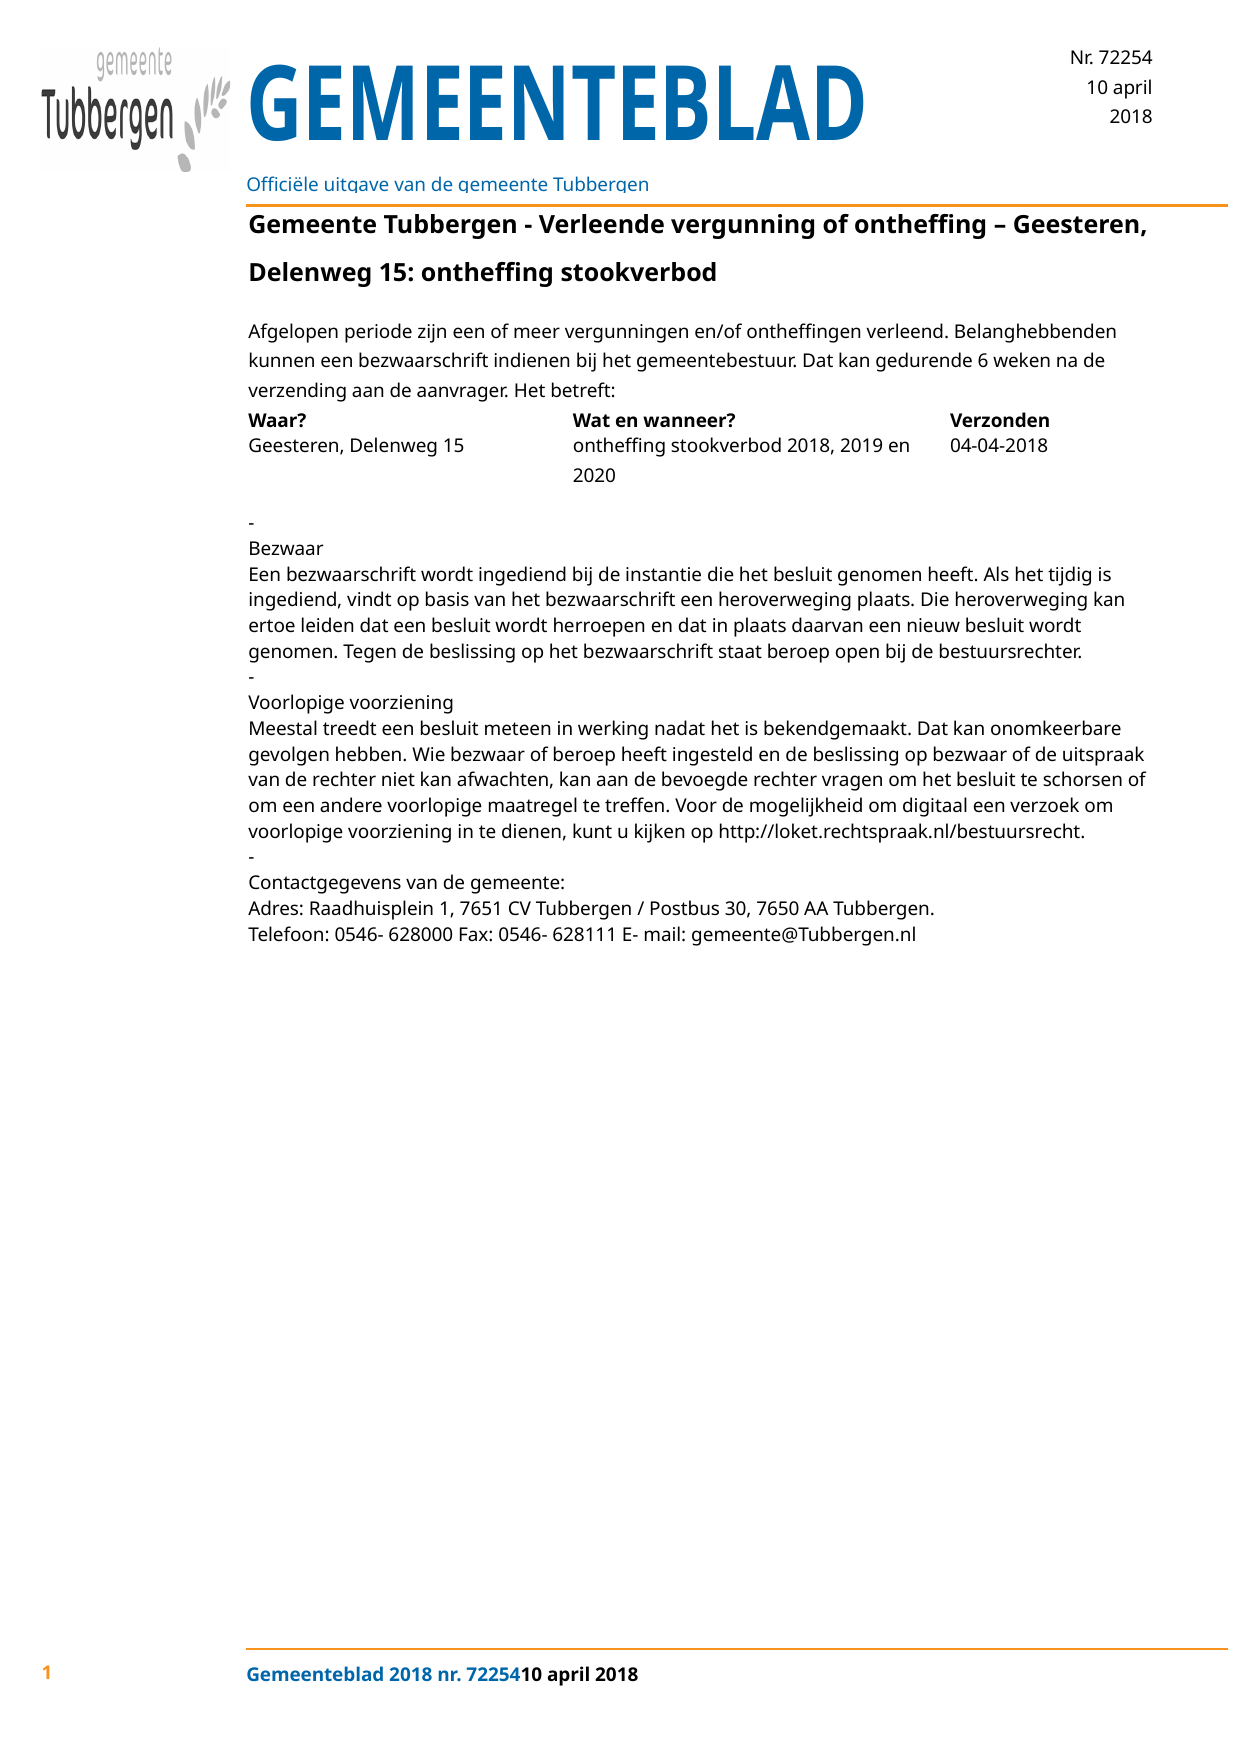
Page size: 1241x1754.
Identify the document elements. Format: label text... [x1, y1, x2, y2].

picture [41, 47, 231, 172]
text Contactgegevens van de gemeente: [248, 869, 1152, 895]
text Bezwaar [248, 535, 1152, 561]
table_header Waar? [248, 407, 573, 432]
table_header Wat en wanneer? [573, 407, 950, 432]
table_cell 04-04-2018 [950, 433, 1152, 488]
table_cell Geesteren, Delenweg 15 [248, 433, 573, 488]
text Afgelopen periode zijn een of meer vergunningen en/of ontheffingen verleend. Belanghebbenden kunnen een bezwaarschrift indienen bij het gemeentebestuur. Dat kan gedurende 6 weken na de verzending aan de aanvrager. Het betreft: [248, 318, 1152, 403]
text - [248, 844, 1152, 869]
text Telefoon: 0546- 628000 Fax: 0546- 628111 E- mail: gemeente@Tubbergen.nl [248, 921, 1152, 947]
text Voorlopige voorziening [248, 689, 1152, 715]
text Adres: Raadhuisplein 1, 7651 CV Tubbergen / Postbus 30, 7650 AA Tubbergen. [248, 895, 1152, 921]
text Gemeente Tubbergen - Verleende vergunning of ontheffing – Geesteren, Delenweg 15: ontheffing stookverbod [248, 207, 1152, 288]
text Een bezwaarschrift wordt ingediend bij de instantie die het besluit genomen heeft. Als het tijdig is ingediend, vindt op basis van het bezwaarschrift een heroverweging plaats. Die heroverweging kan ertoe leiden dat een besluit wordt herroepen en dat in plaats daarvan een nieuw besluit wordt genomen. Tegen de beslissing op het bezwaarschrift staat beroep open bij de bestuursrechter. [248, 561, 1152, 664]
text - [248, 509, 1152, 535]
table_header Verzonden [950, 407, 1152, 432]
text Meestal treedt een besluit meteen in werking nadat het is bekendgemaakt. Dat kan onomkeerbare gevolgen hebben. Wie bezwaar of beroep heeft ingesteld en de beslissing op bezwaar of de uitspraak van de rechter niet kan afwachten, kan aan de bevoegde rechter vragen om het besluit te schorsen of om een andere voorlopige maatregel te treffen. Voor de mogelijkheid om digitaal een verzoek om voorlopige voorziening in te dienen, kunt u kijken op http://loket.rechtspraak.nl/bestuursrecht. [248, 715, 1152, 844]
table_cell ontheffing stookverbod 2018, 2019 en 2020 [573, 433, 950, 488]
text - [248, 664, 1152, 689]
